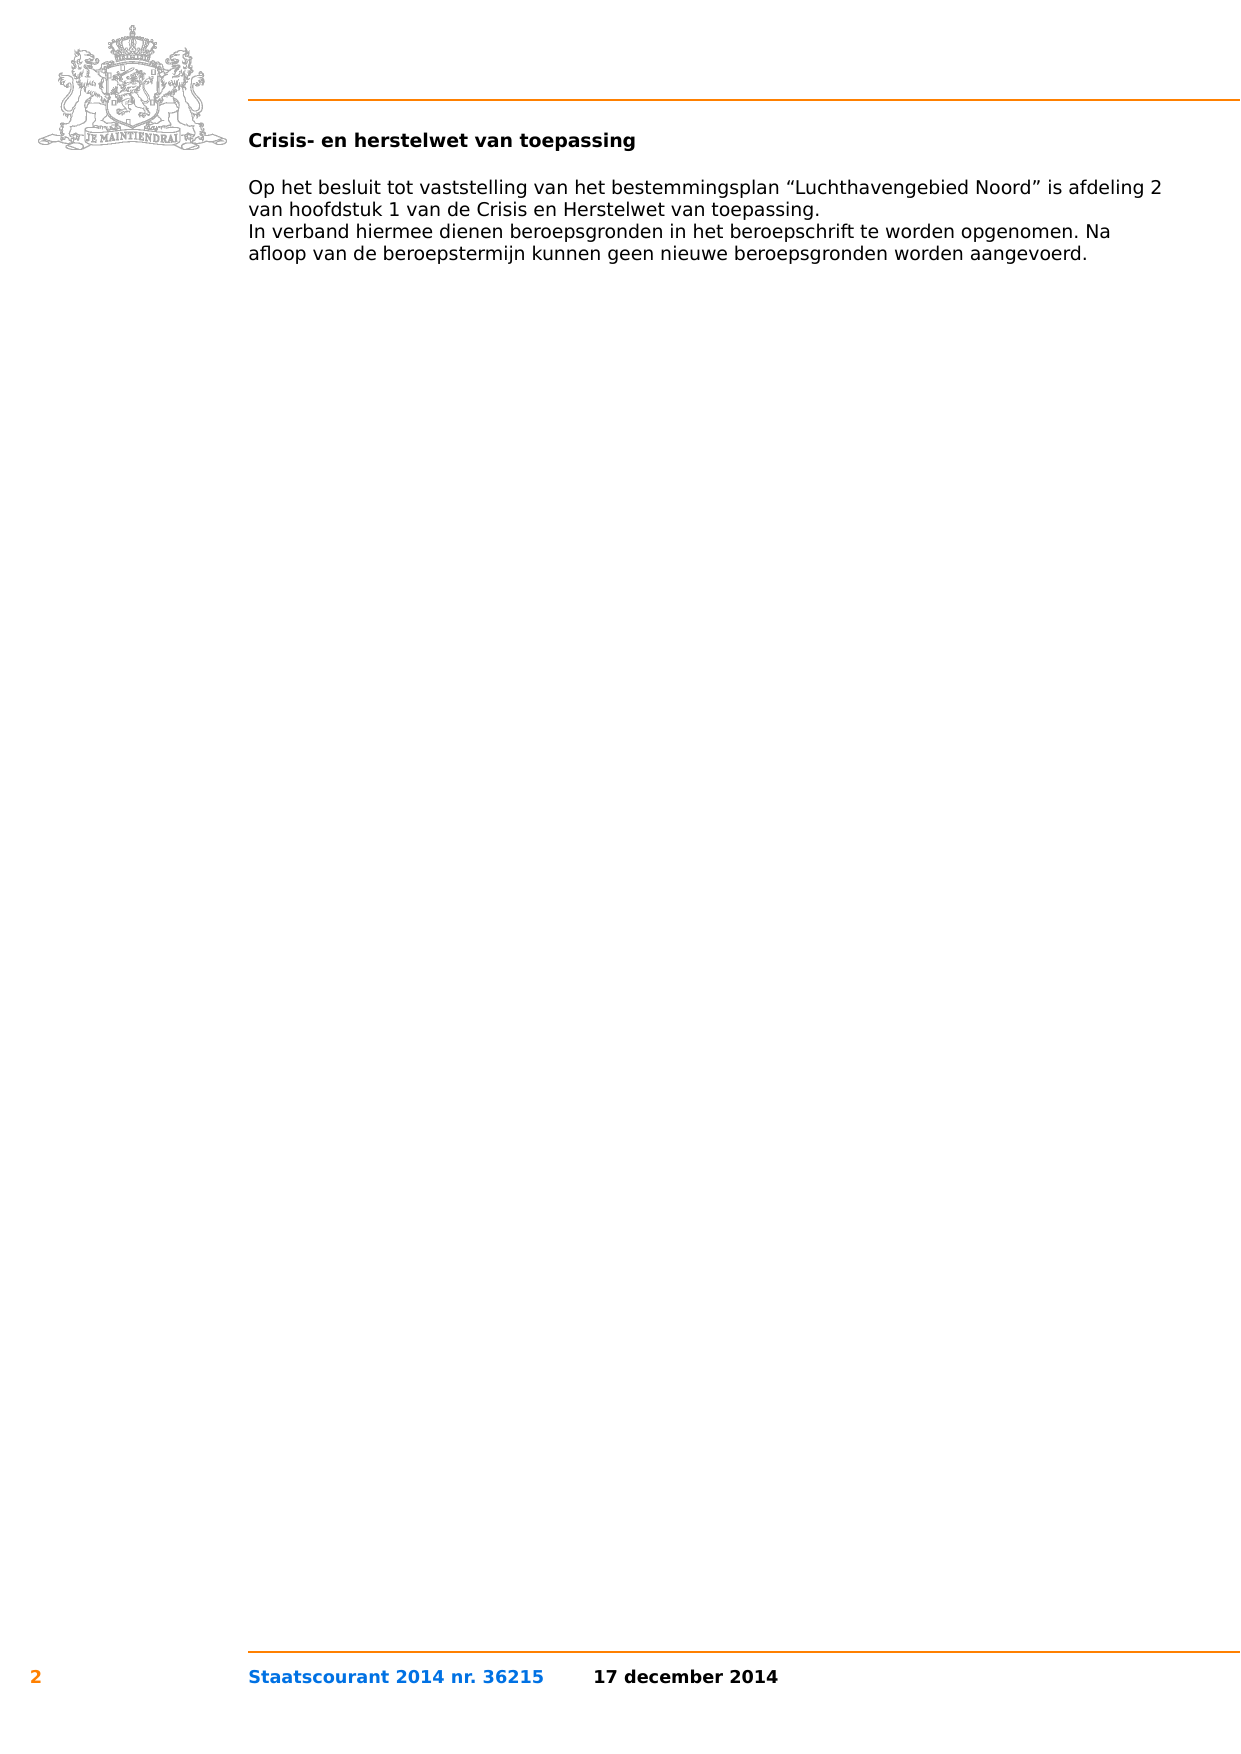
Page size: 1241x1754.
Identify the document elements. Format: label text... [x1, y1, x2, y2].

picture [38, 25, 227, 150]
subtitle Crisis- en herstelwet van toepassing [248, 130, 1163, 152]
text Op het besluit tot vaststelling van het bestemmingsplan “Luchthavengebied Noord” is afdeling 2 van hoofdstuk 1 van de Crisis en Herstelwet van toepassing. [248, 177, 1163, 221]
text In verband hiermee dienen beroepsgronden in het beroepschrift te worden opgenomen. Na afloop van de beroepstermijn kunnen geen nieuwe beroepsgronden worden aangevoerd. [248, 221, 1163, 265]
